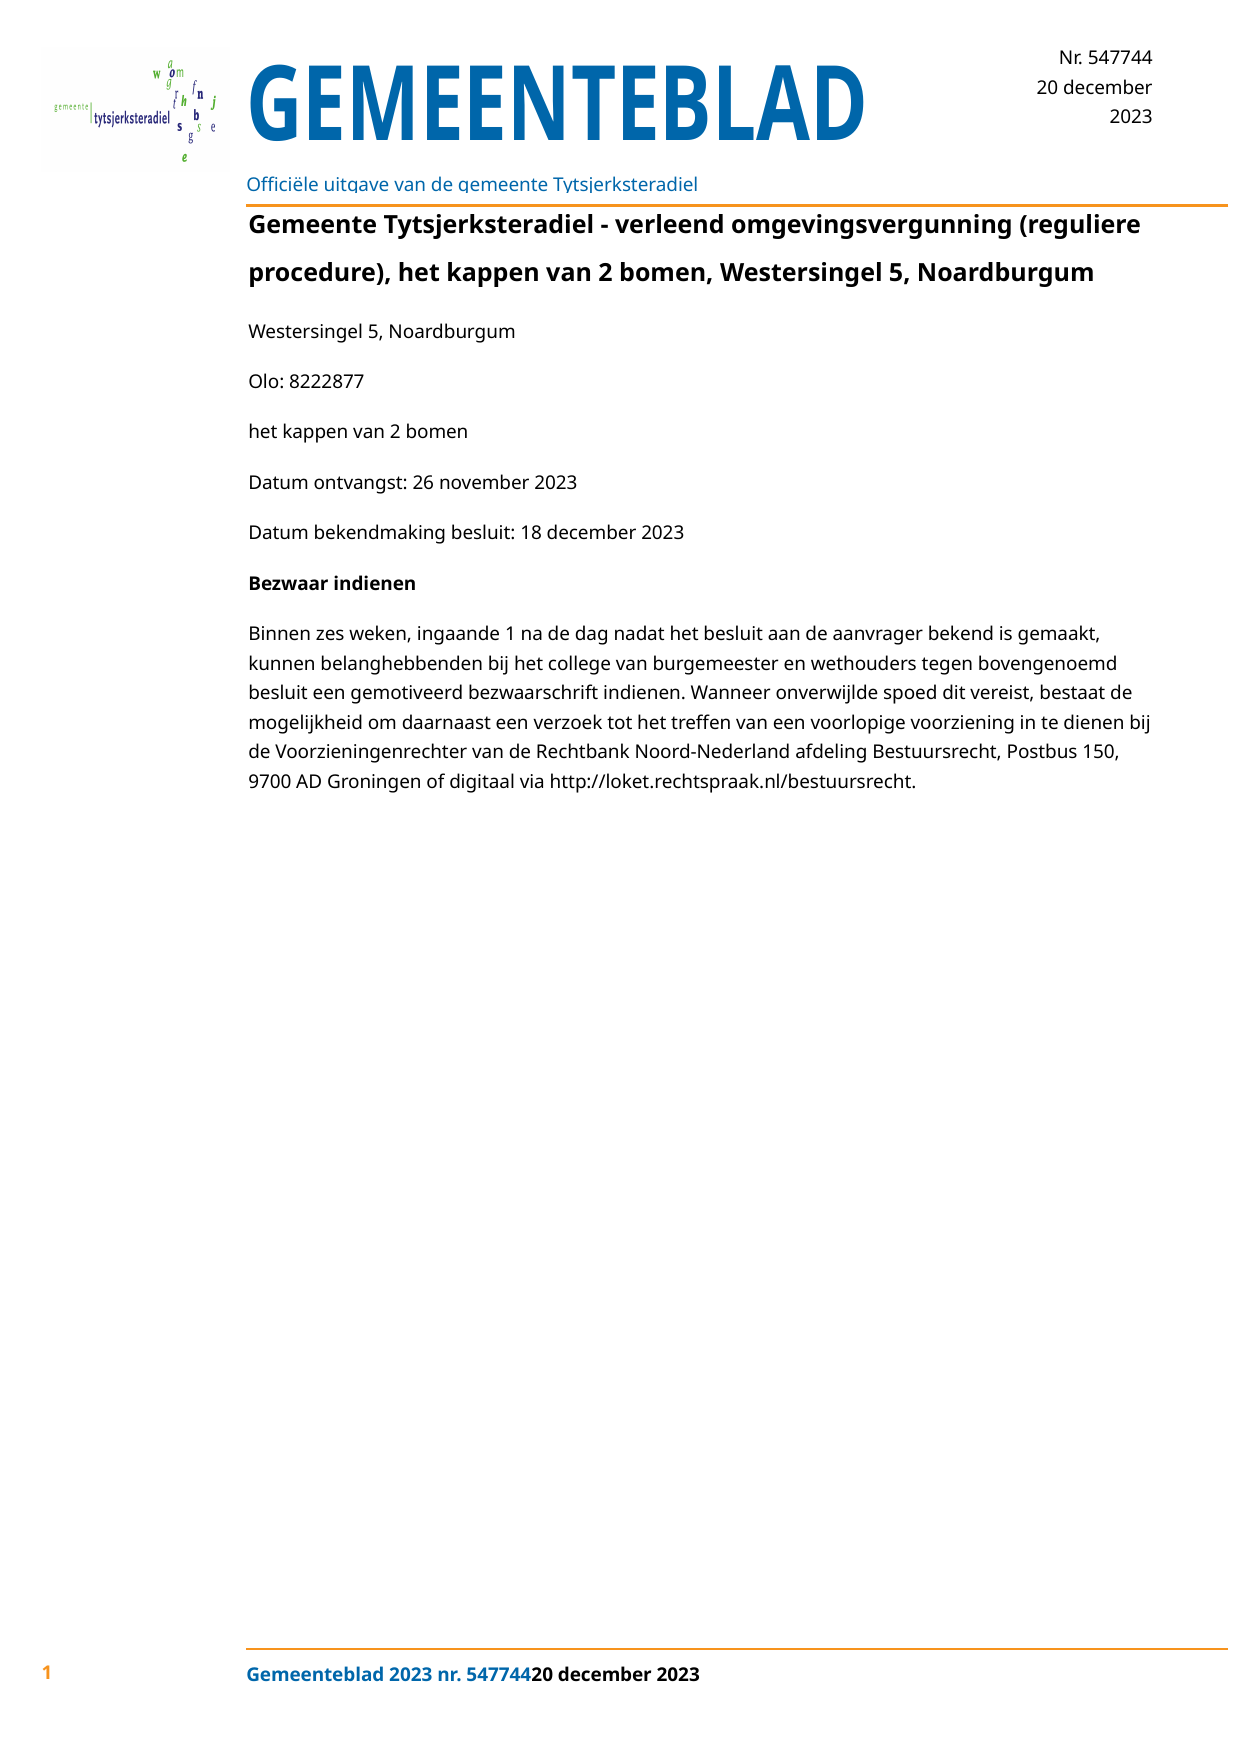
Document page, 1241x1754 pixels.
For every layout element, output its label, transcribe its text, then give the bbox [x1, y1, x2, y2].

text Datum ontvangst: 26 november 2023 [248, 469, 1152, 495]
text Gemeente Tytsjerksteradiel - verleend omgevingsvergunning (reguliere procedure), het kappen van 2 bomen, Westersingel 5, Noardburgum [248, 207, 1152, 288]
text Bezwaar indienen [248, 570, 1152, 596]
text het kappen van 2 bomen [248, 419, 1152, 444]
text Westersingel 5, Noardburgum [248, 318, 1152, 344]
picture [41, 47, 231, 172]
text Datum bekendmaking besluit: 18 december 2023 [248, 519, 1152, 545]
text Binnen zes weken, ingaande 1 na de dag nadat het besluit aan de aanvrager bekend is gemaakt, kunnen belanghebbenden bij het college van burgemeester en wethouders tegen bovengenoemd besluit een gemotiveerd bezwaarschrift indienen. Wanneer onverwijlde spoed dit vereist, bestaat de mogelijkheid om daarnaast een verzoek tot het treffen van een voorlopige voorziening in te dienen bij de Voorzieningenrechter van de Rechtbank Noord-Nederland afdeling Bestuursrecht, Postbus 150, 9700 AD Groningen of digitaal via http://loket.rechtspraak.nl/bestuursrecht. [248, 620, 1152, 794]
text Olo: 8222877 [248, 368, 1152, 394]
